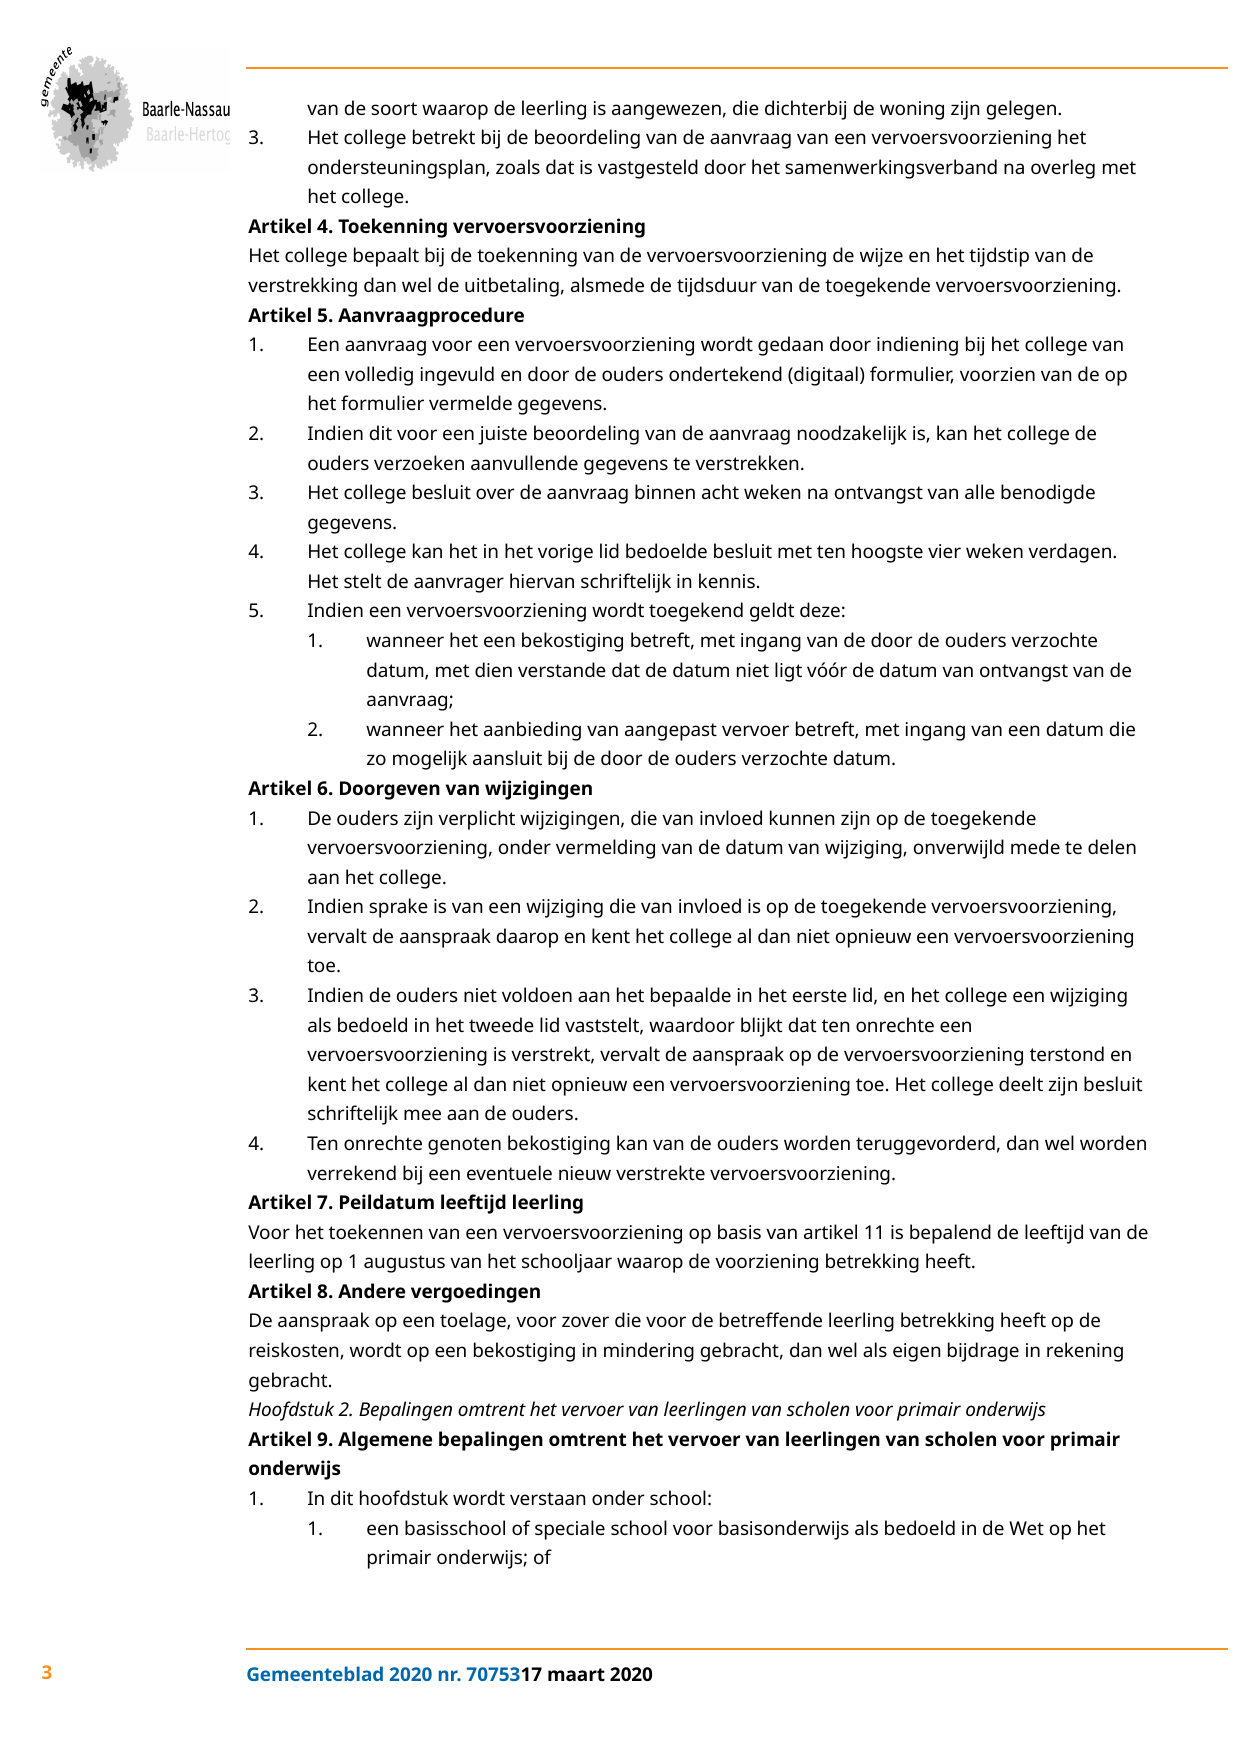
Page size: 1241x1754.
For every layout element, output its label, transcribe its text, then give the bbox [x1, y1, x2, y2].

list wanneer het een bekostiging betreft, met ingang van de door de ouders verzochte datum, met dien verstande dat de datum niet ligt vóór de datum van ontvangst van de aanvraag; [307, 627, 1152, 712]
list Indien sprake is van een wijziging die van invloed is op de toegekende vervoersvoorziening, vervalt de aanspraak daarop en kent het college al dan niet opnieuw een vervoersvoorziening toe. [248, 893, 1152, 978]
list Het college besluit over de aanvraag binnen acht weken na ontvangst van alle benodigde gegevens. [248, 479, 1152, 535]
text Artikel 9. Algemene bepalingen omtrent het vervoer van leerlingen van scholen voor primair onderwijs [248, 1426, 1152, 1481]
text Hoofdstuk 2. Bepalingen omtrent het vervoer van leerlingen van scholen voor primair onderwijs [248, 1396, 1152, 1422]
list wanneer het aanbieding van aangepast vervoer betreft, met ingang van een datum die zo mogelijk aansluit bij de door de ouders verzochte datum. [307, 716, 1152, 771]
list een basisschool of speciale school voor basisonderwijs als bedoeld in de Wet op het primair onderwijs; of [307, 1515, 1152, 1570]
list Een aanvraag voor een vervoersvoorziening wordt gedaan door indiening bij het college van een volledig ingevuld en door de ouders ondertekend (digitaal) formulier, voorzien van de op het formulier vermelde gegevens. [248, 331, 1152, 416]
list Het college betrekt bij de beoordeling van de aanvraag van een vervoersvoorziening het ondersteuningsplan, zoals dat is vastgesteld door het samenwerkingsverband na overleg met het college. [248, 124, 1152, 209]
list Indien een vervoersvoorziening wordt toegekend geldt deze: [248, 598, 1152, 623]
text Artikel 8. Andere vergoedingen [248, 1278, 1152, 1304]
text Artikel 4. Toekenning vervoersvoorziening [248, 213, 1152, 239]
list Het college kan het in het vorige lid bedoelde besluit met ten hoogste vier weken verdagen. Het stelt de aanvrager hiervan schriftelijk in kennis. [248, 538, 1152, 594]
text De aanspraak op een toelage, voor zover die voor de betreffende leerling betrekking heeft op de reiskosten, wordt op een bekostiging in mindering gebracht, dan wel als eigen bijdrage in rekening gebracht. [248, 1308, 1152, 1393]
list In dit hoofdstuk wordt verstaan onder school: [248, 1485, 1152, 1511]
list van de soort waarop de leerling is aangewezen, die dichterbij de woning zijn gelegen. [248, 95, 1152, 121]
text Voor het toekennen van een vervoersvoorziening op basis van artikel 11 is bepalend de leeftijd van de leerling op 1 augustus van het schooljaar waarop de voorziening betrekking heeft. [248, 1219, 1152, 1274]
text Artikel 6. Doorgeven van wijzigingen [248, 775, 1152, 801]
list Ten onrechte genoten bekostiging kan van de ouders worden teruggevorderd, dan wel worden verrekend bij een eventuele nieuw verstrekte vervoersvoorziening. [248, 1130, 1152, 1186]
list De ouders zijn verplicht wijzigingen, die van invloed kunnen zijn op de toegekende vervoersvoorziening, onder vermelding van de datum van wijziging, onverwijld mede te delen aan het college. [248, 805, 1152, 890]
text Artikel 7. Peildatum leeftijd leerling [248, 1189, 1152, 1215]
text Artikel 5. Aanvraagprocedure [248, 302, 1152, 328]
text Het college bepaalt bij de toekenning van de vervoersvoorziening de wijze en het tijdstip van de verstrekking dan wel de uitbetaling, alsmede de tijdsduur van de toegekende vervoersvoorziening. [248, 243, 1152, 298]
picture [41, 47, 231, 172]
list Indien de ouders niet voldoen aan het bepaalde in het eerste lid, en het college een wijziging als bedoeld in het tweede lid vaststelt, waardoor blijkt dat ten onrechte een vervoersvoorziening is verstrekt, vervalt de aanspraak op de vervoersvoorziening terstond en kent het college al dan niet opnieuw een vervoersvoorziening toe. Het college deelt zijn besluit schriftelijk mee aan de ouders. [248, 982, 1152, 1126]
list Indien dit voor een juiste beoordeling van de aanvraag noodzakelijk is, kan het college de ouders verzoeken aanvullende gegevens te verstrekken. [248, 420, 1152, 476]
